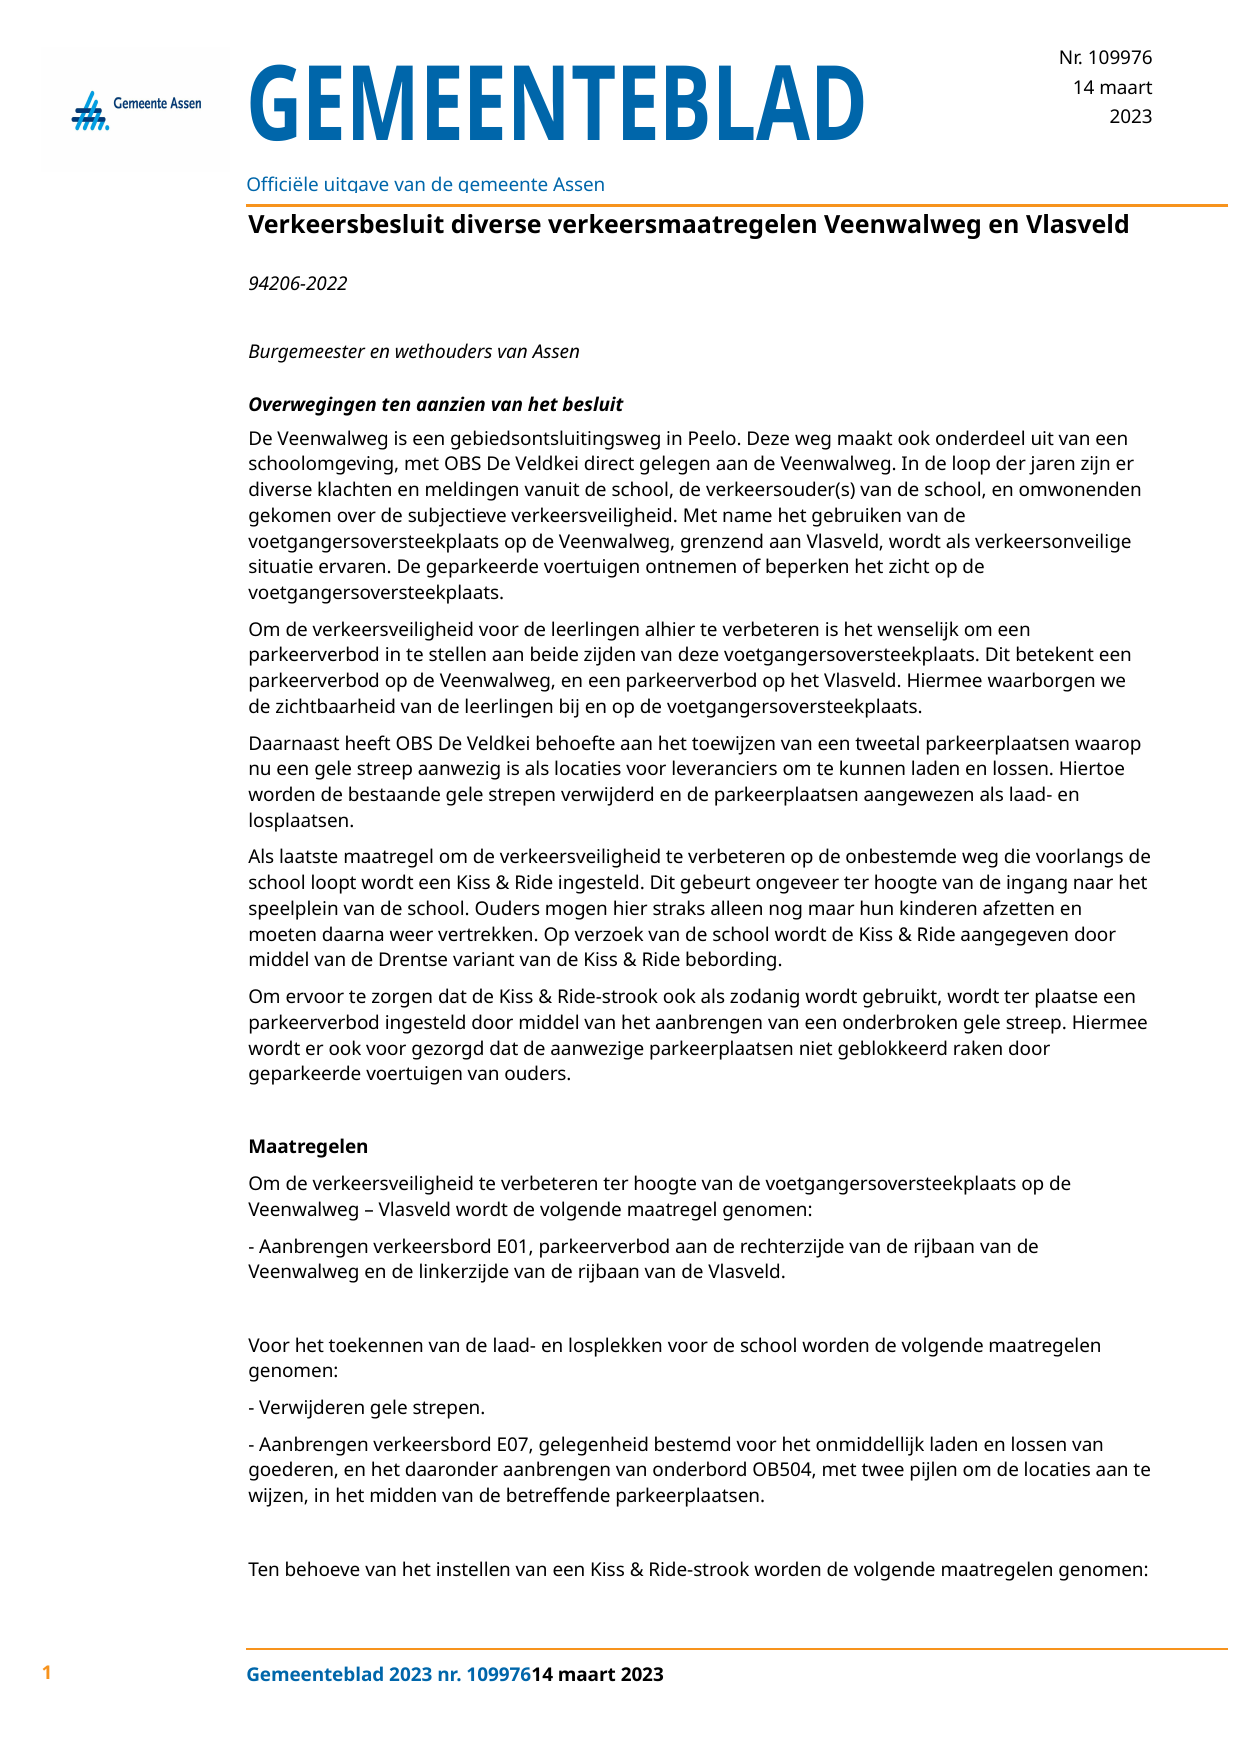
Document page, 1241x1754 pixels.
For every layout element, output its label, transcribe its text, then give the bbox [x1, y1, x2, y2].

text Maatregelen [248, 1134, 1152, 1159]
picture [41, 47, 231, 172]
text De Veenwalweg is een gebiedsontsluitingsweg in Peelo. Deze weg maakt ook onderdeel uit van een schoolomgeving, met OBS De Veldkei direct gelegen aan de Veenwalweg. In de loop der jaren zijn er diverse klachten en meldingen vanuit de school, de verkeersouder(s) van de school, en omwonenden gekomen over de subjectieve verkeersveiligheid. Met name het gebruiken van de voetgangersoversteekplaats op de Veenwalweg, grenzend aan Vlasveld, wordt als verkeersonveilige situatie ervaren. De geparkeerde voertuigen ontnemen of beperken het zicht op de voetgangersoversteekplaats. [248, 425, 1152, 605]
text Verkeersbesluit diverse verkeersmaatregelen Veenwalweg en Vlasveld [248, 207, 1152, 241]
text - Aanbrengen verkeersbord E01, parkeerverbod aan de rechterzijde van de rijbaan van de Veenwalweg en de linkerzijde van de rijbaan van de Vlasveld. [248, 1233, 1152, 1284]
text - Verwijderen gele strepen. [248, 1394, 1152, 1420]
text 94206-2022 [248, 270, 1152, 296]
text - Aanbrengen verkeersbord E07, gelegenheid bestemd voor het onmiddellijk laden en lossen van goederen, en het daaronder aanbrengen van onderbord OB504, met twee pijlen om de locaties aan te wijzen, in het midden van de betreffende parkeerplaatsen. [248, 1431, 1152, 1508]
text Om de verkeersveiligheid voor de leerlingen alhier te verbeteren is het wenselijk om een parkeerverbod in te stellen aan beide zijden van deze voetgangersoversteekplaats. Dit betekent een parkeerverbod op de Veenwalweg, en een parkeerverbod op het Vlasveld. Hiermee waarborgen we de zichtbaarheid van de leerlingen bij en op de voetgangersoversteekplaats. [248, 616, 1152, 719]
text Ten behoeve van het instellen van een Kiss & Ride-strook worden de volgende maatregelen genomen: [248, 1556, 1152, 1581]
text Voor het toekennen van de laad- en losplekken voor de school worden de volgende maatregelen genomen: [248, 1332, 1152, 1383]
text Als laatste maatregel om de verkeersveiligheid te verbeteren op de onbestemde weg die voorlangs de school loopt wordt een Kiss & Ride ingesteld. Dit gebeurt ongeveer ter hoogte van de ingang naar het speelplein van de school. Ouders mogen hier straks alleen nog maar hun kinderen afzetten en moeten daarna weer vertrekken. Op verzoek van de school wordt de Kiss & Ride aangegeven door middel van de Drentse variant van de Kiss & Ride bebording. [248, 844, 1152, 972]
text Burgemeester en wethouders van Assen [248, 338, 1152, 364]
text Om ervoor te zorgen dat de Kiss & Ride-strook ook als zodanig wordt gebruikt, wordt ter plaatse een parkeerverbod ingesteld door middel van het aanbrengen van een onderbroken gele streep. Hiermee wordt er ook voor gezorgd dat de aanwezige parkeerplaatsen niet geblokkeerd raken door geparkeerde voertuigen van ouders. [248, 983, 1152, 1086]
text Overwegingen ten aanzien van het besluit [248, 391, 1152, 417]
text Om de verkeersveiligheid te verbeteren ter hoogte van de voetgangersoversteekplaats op de Veenwalweg – Vlasveld wordt de volgende maatregel genomen: [248, 1170, 1152, 1222]
text Daarnaast heeft OBS De Veldkei behoefte aan het toewijzen van een tweetal parkeerplaatsen waarop nu een gele streep aanwezig is als locaties voor leveranciers om te kunnen laden en lossen. Hiertoe worden de bestaande gele strepen verwijderd en de parkeerplaatsen aangewezen als laad- en losplaatsen. [248, 730, 1152, 833]
